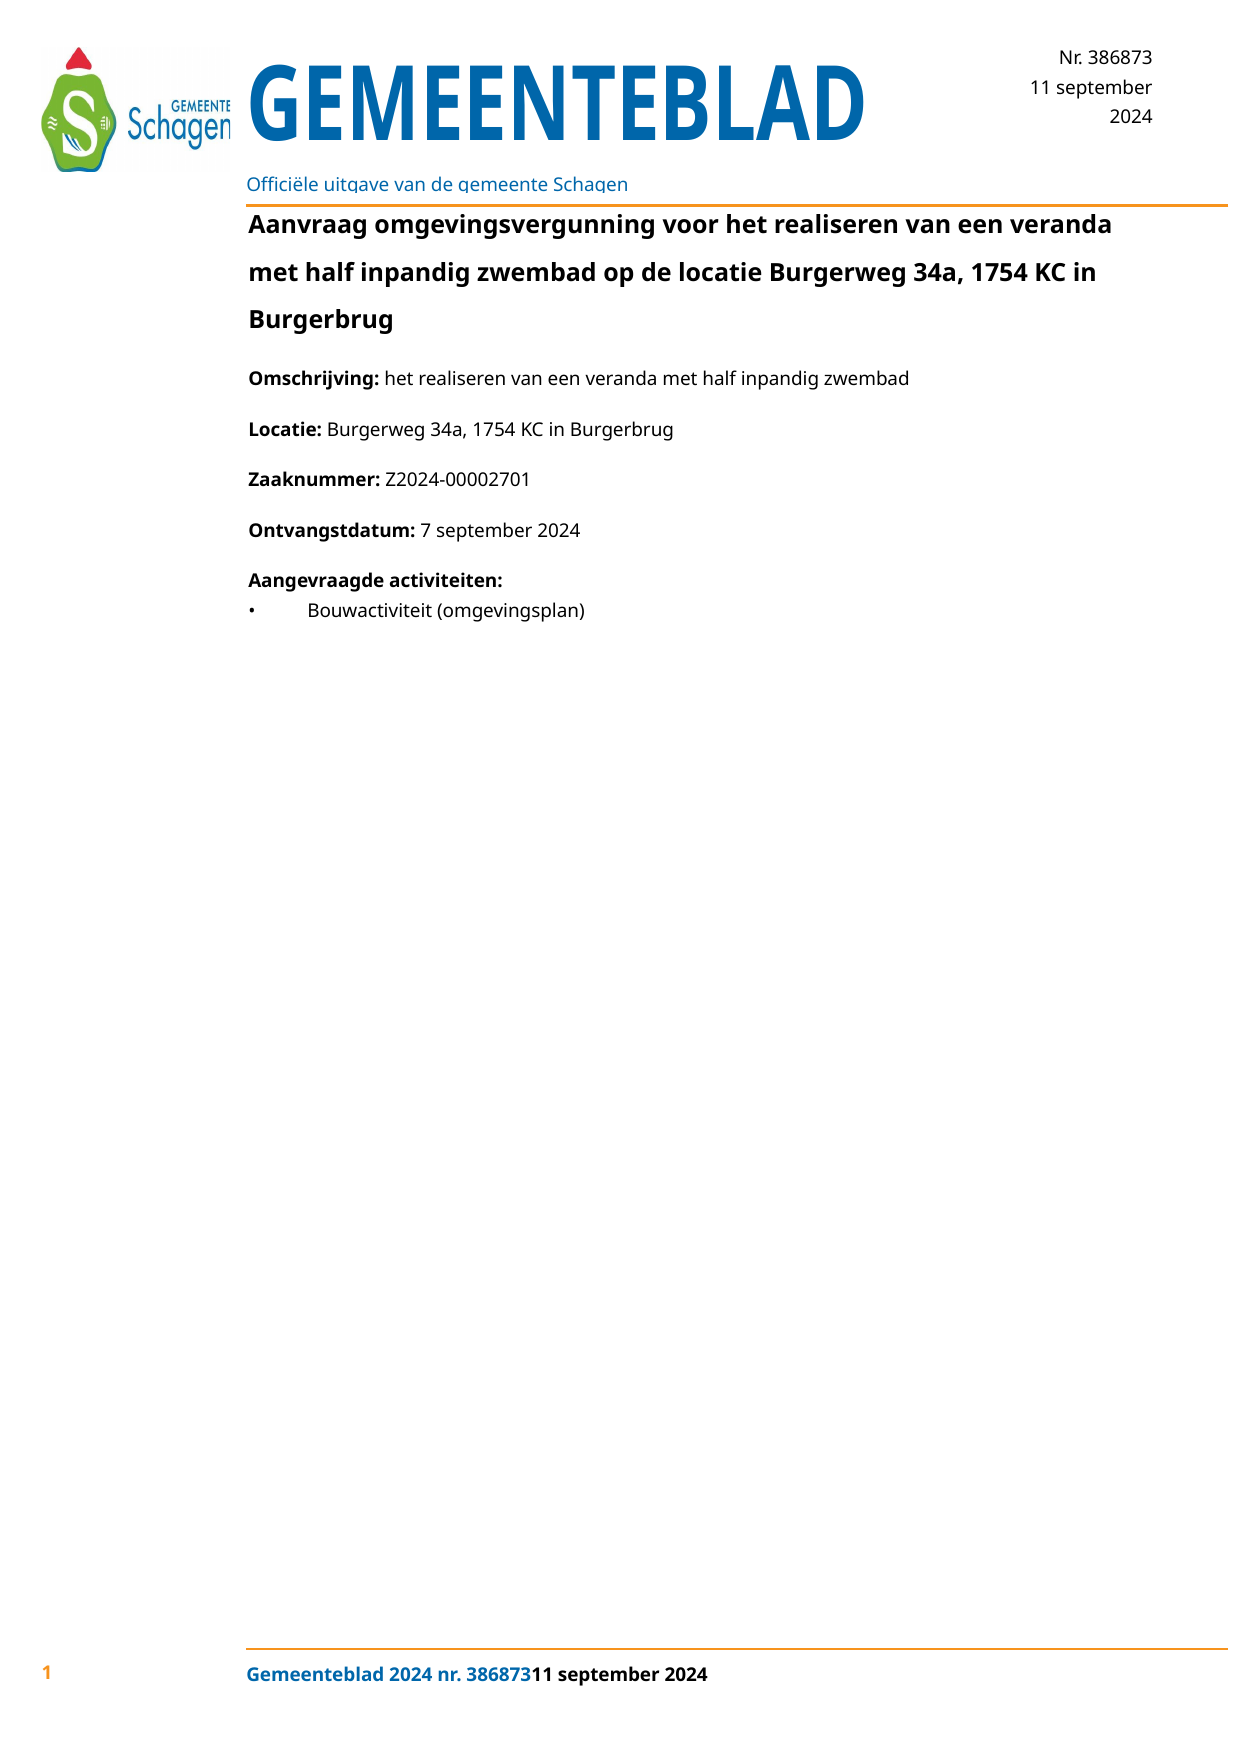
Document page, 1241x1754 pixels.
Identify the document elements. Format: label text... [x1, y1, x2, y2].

picture [41, 47, 231, 172]
text Zaaknummer: Z2024-00002701 [248, 466, 1152, 492]
text Omschrijving: het realiseren van een veranda met half inpandig zwembad [248, 366, 1152, 391]
text Aangevraagde activiteiten: [248, 567, 1152, 593]
text Locatie: Burgerweg 34a, 1754 KC in Burgerbrug [248, 416, 1152, 442]
text Ontvangstdatum: 7 september 2024 [248, 517, 1152, 542]
text Aanvraag omgevingsvergunning voor het realiseren van een veranda met half inpandig zwembad op de locatie Burgerweg 34a, 1754 KC in Burgerbrug [248, 207, 1152, 336]
list Bouwactiviteit (omgevingsplan) [248, 597, 1152, 622]
